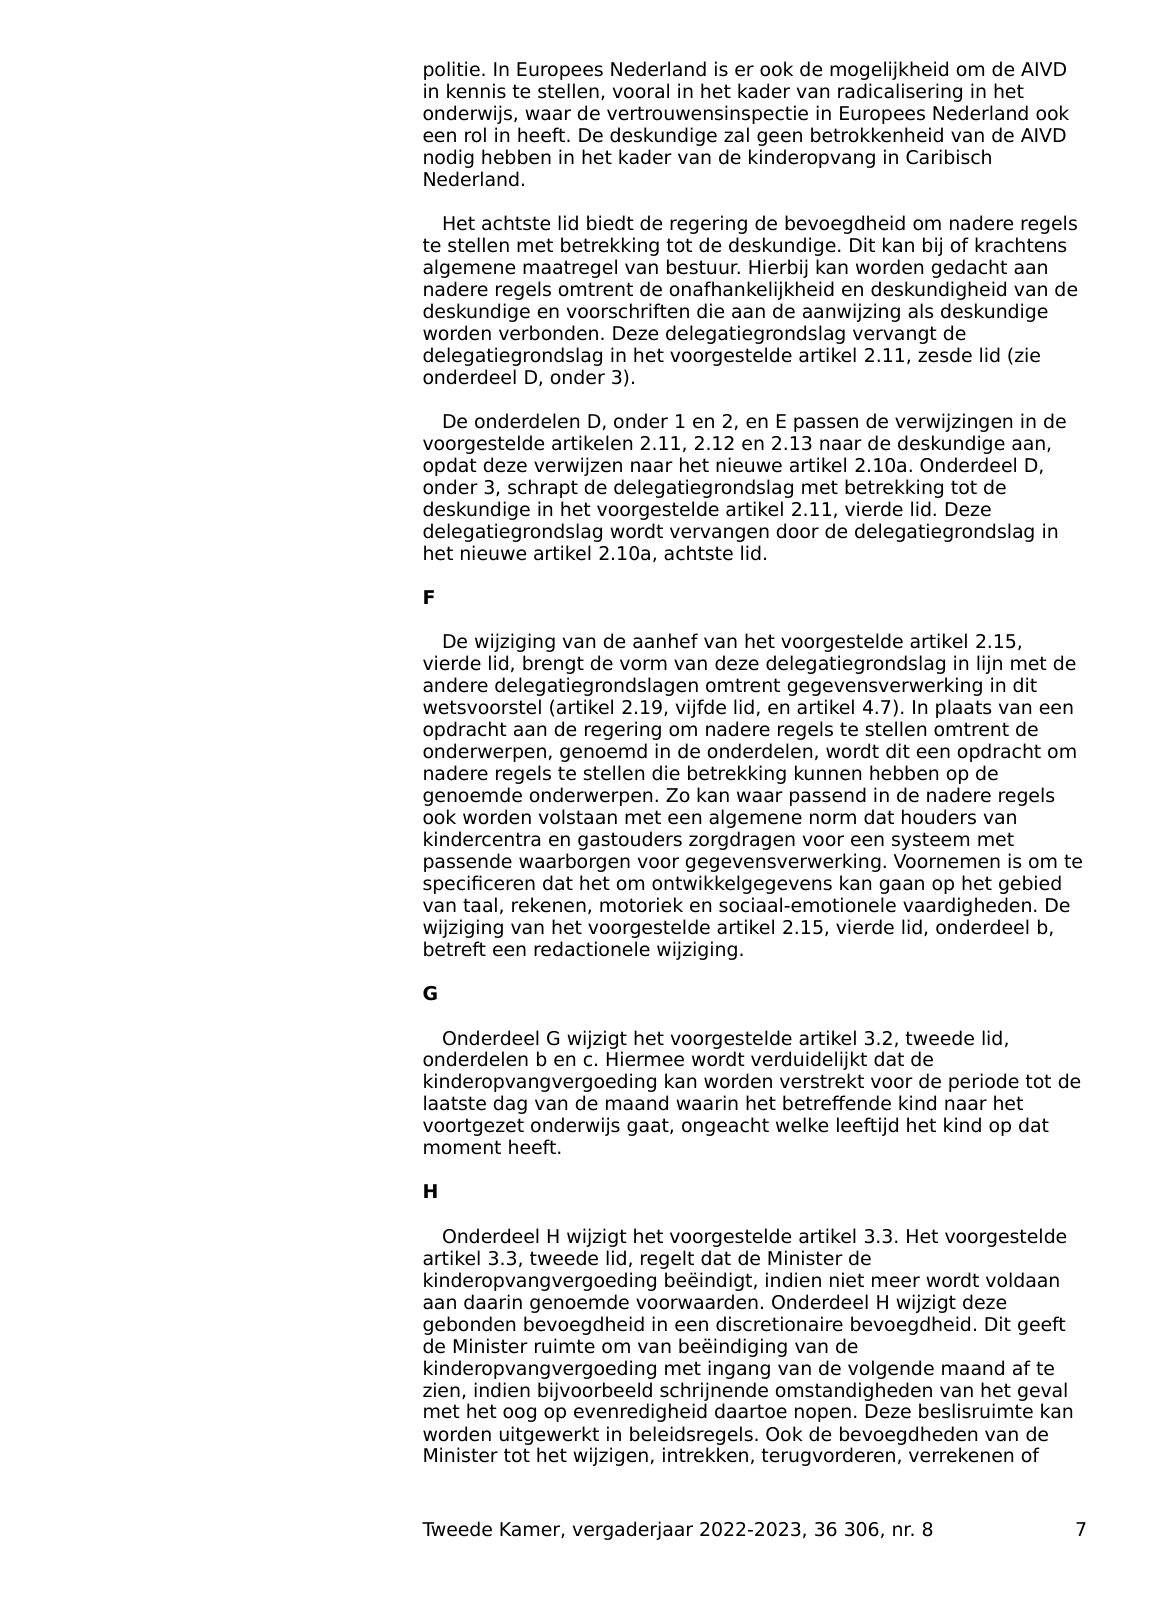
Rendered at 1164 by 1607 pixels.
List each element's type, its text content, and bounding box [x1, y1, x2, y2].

subtitle H [422, 1181, 1087, 1203]
subtitle F [422, 587, 1087, 609]
text Het achtste lid biedt de regering de bevoegdheid om nadere regels te stellen met betrekking tot de deskundige. Dit kan bij of krachtens algemene maatregel van bestuur. Hierbij kan worden gedacht aan nadere regels omtrent de onafhankelijkheid en deskundigheid van de deskundige en voorschriften die aan de aanwijzing als deskundige worden verbonden. Deze delegatiegrondslag vervangt de delegatiegrondslag in het voorgestelde artikel 2.11, zesde lid (zie onderdeel D, onder 3). [422, 213, 1087, 389]
subtitle G [422, 983, 1087, 1005]
text politie. In Europees Nederland is er ook de mogelijkheid om de AIVD in kennis te stellen, vooral in het kader van radicalisering in het onderwijs, waar de vertrouwensinspectie in Europees Nederland ook een rol in heeft. De deskundige zal geen betrokkenheid van de AIVD nodig hebben in het kader van de kinderopvang in Caribisch Nederland. [422, 59, 1087, 191]
text De wijziging van de aanhef van het voorgestelde artikel 2.15, vierde lid, brengt de vorm van deze delegatiegrondslag in lijn met de andere delegatiegrondslagen omtrent gegevensverwerking in dit wetsvoorstel (artikel 2.19, vijfde lid, en artikel 4.7). In plaats van een opdracht aan de regering om nadere regels te stellen omtrent de onderwerpen, genoemd in de onderdelen, wordt dit een opdracht om nadere regels te stellen die betrekking kunnen hebben op de genoemde onderwerpen. Zo kan waar passend in de nadere regels ook worden volstaan met een algemene norm dat houders van kindercentra en gastouders zorgdragen voor een systeem met passende waarborgen voor gegevensverwerking. Voornemen is om te specificeren dat het om ontwikkelgegevens kan gaan op het gebied van taal, rekenen, motoriek en sociaal-emotionele vaardigheden. De wijziging van het voorgestelde artikel 2.15, vierde lid, onderdeel b, betreft een redactionele wijziging. [422, 631, 1087, 961]
text De onderdelen D, onder 1 en 2, en E passen de verwijzingen in de voorgestelde artikelen 2.11, 2.12 en 2.13 naar de deskundige aan, opdat deze verwijzen naar het nieuwe artikel 2.10a. Onderdeel D, onder 3, schrapt de delegatiegrondslag met betrekking tot de deskundige in het voorgestelde artikel 2.11, vierde lid. Deze delegatiegrondslag wordt vervangen door de delegatiegrondslag in het nieuwe artikel 2.10a, achtste lid. [422, 411, 1087, 565]
text Onderdeel G wijzigt het voorgestelde artikel 3.2, tweede lid, onderdelen b en c. Hiermee wordt verduidelijkt dat de kinderopvangvergoeding kan worden verstrekt voor de periode tot de laatste dag van de maand waarin het betreffende kind naar het voortgezet onderwijs gaat, ongeacht welke leeftijd het kind op dat moment heeft. [422, 1027, 1087, 1159]
text Onderdeel H wijzigt het voorgestelde artikel 3.3. Het voorgestelde artikel 3.3, tweede lid, regelt dat de Minister de kinderopvangvergoeding beëindigt, indien niet meer wordt voldaan aan daarin genoemde voorwaarden. Onderdeel H wijzigt deze gebonden bevoegdheid in een discretionaire bevoegdheid. Dit geeft de Minister ruimte om van beëindiging van de kinderopvangvergoeding met ingang van de volgende maand af te zien, indien bijvoorbeeld schrijnende omstandigheden van het geval met het oog op evenredigheid daartoe nopen. Deze beslisruimte kan worden uitgewerkt in beleidsregels. Ook de bevoegdheden van de Minister tot het wijzigen, intrekken, terugvorderen, verrekenen of [422, 1226, 1087, 1467]
